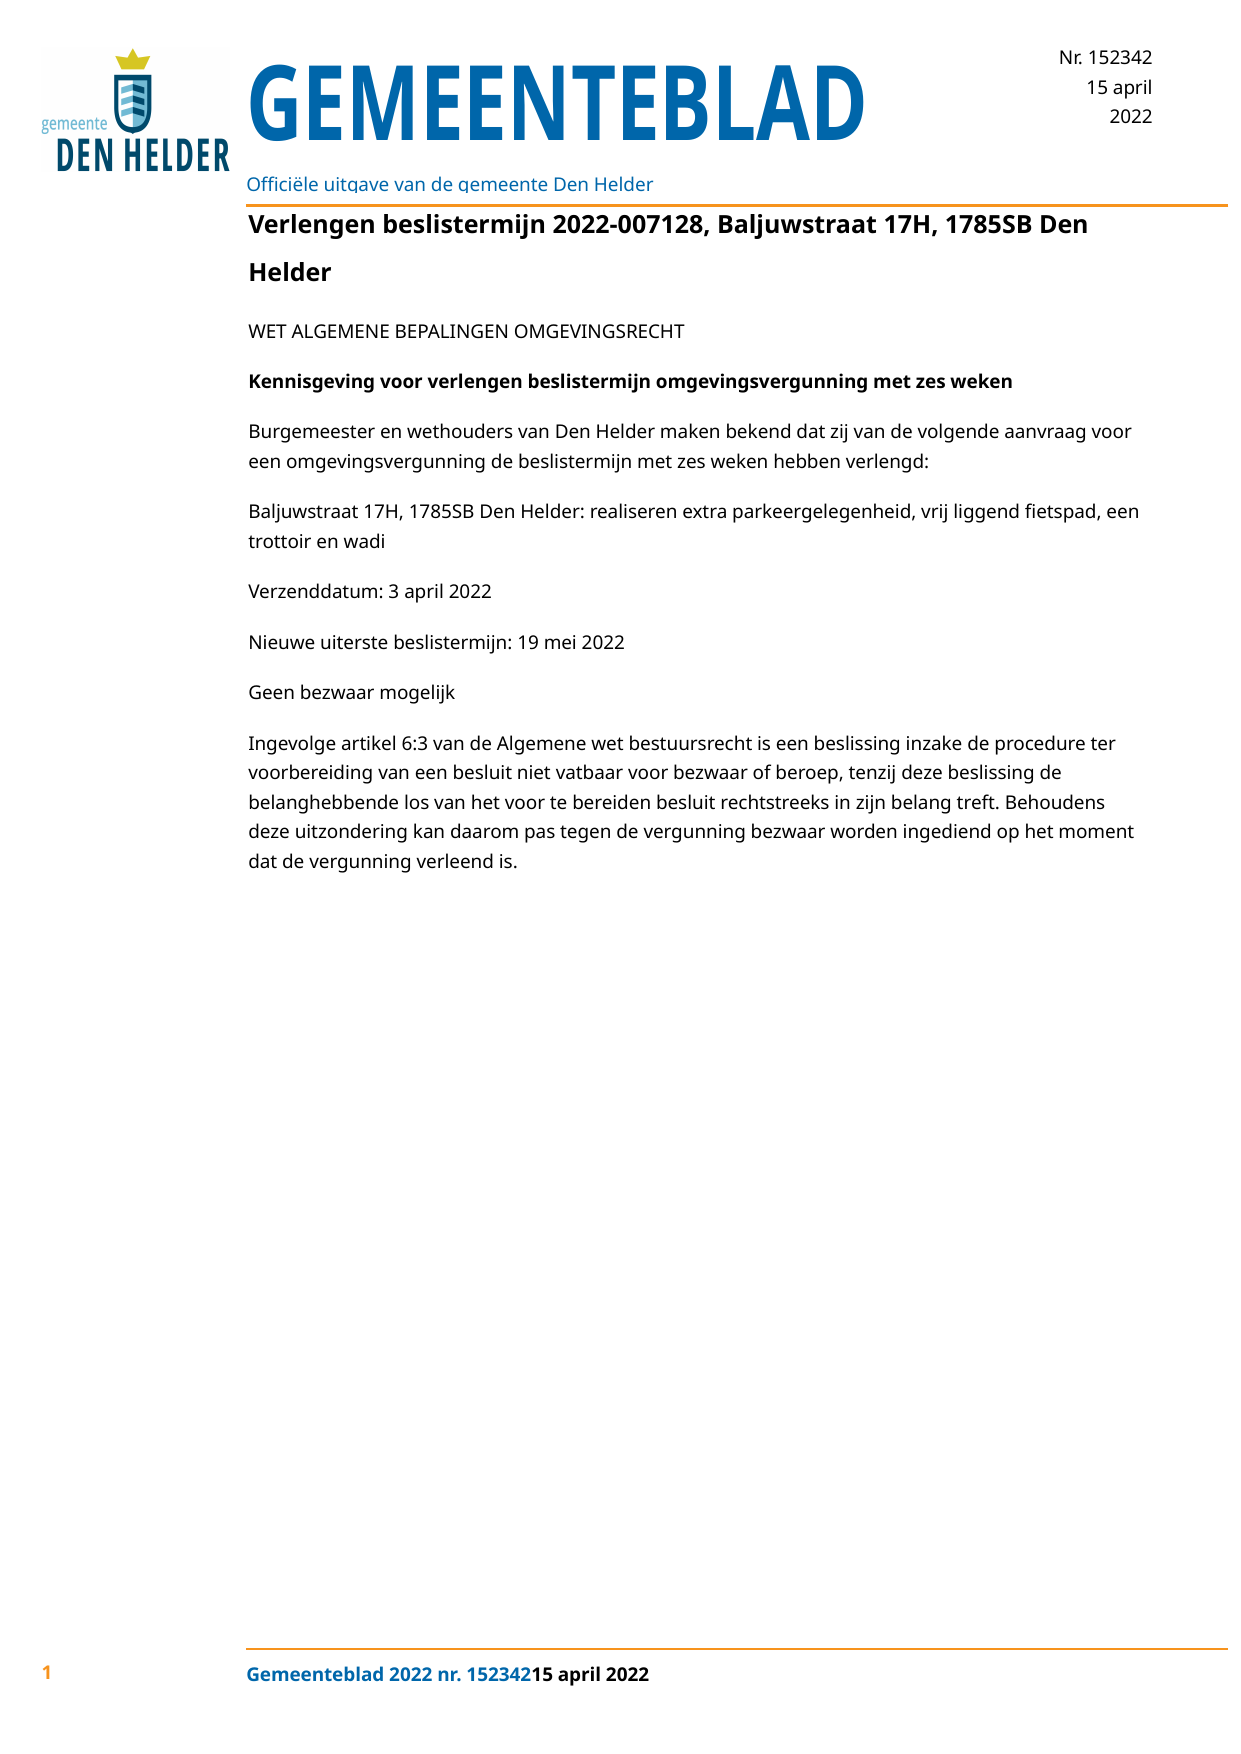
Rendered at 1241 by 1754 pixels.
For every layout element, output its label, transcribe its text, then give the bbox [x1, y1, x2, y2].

text Verlengen beslistermijn 2022-007128, Baljuwstraat 17H, 1785SB Den Helder [248, 207, 1152, 288]
picture [220, 160, 224, 172]
picture [100, 154, 106, 172]
picture [130, 157, 135, 172]
text Verzenddatum: 3 april 2022 [248, 579, 1152, 604]
text Kennisgeving voor verlengen beslistermijn omgevingsvergunning met zes weken [248, 368, 1152, 394]
text Ingevolge artikel 6:3 van de Algemene wet bestuursrecht is een beslissing inzake de procedure ter voorbereiding van een besluit niet vatbaar voor bezwaar of beroep, tenzij deze beslissing de belanghebbende los van het voor te bereiden besluit rechtstreeks in zijn belang treft. Behoudens deze uitzondering kan daarom pas tegen de vergunning bezwaar worden ingediend op het moment dat de vergunning verleend is. [248, 730, 1152, 874]
picture [63, 144, 68, 165]
text WET ALGEMENE BEPALINGEN OMGEVINGSRECHT [248, 318, 1152, 344]
text Baljuwstraat 17H, 1785SB Den Helder: realiseren extra parkeergelegenheid, vrij liggend fietspad, een trottoir en wadi [248, 499, 1152, 554]
picture [41, 47, 231, 172]
text Geen bezwaar mogelijk [248, 679, 1152, 705]
picture [182, 144, 187, 165]
text Burgemeester en wethouders van Den Helder maken bekend dat zij van de volgende aanvraag voor een omgevingsvergunning de beslistermijn met zes weken hebben verlengd: [248, 419, 1152, 474]
text Nieuwe uiterste beslistermijn: 19 mei 2022 [248, 629, 1152, 655]
